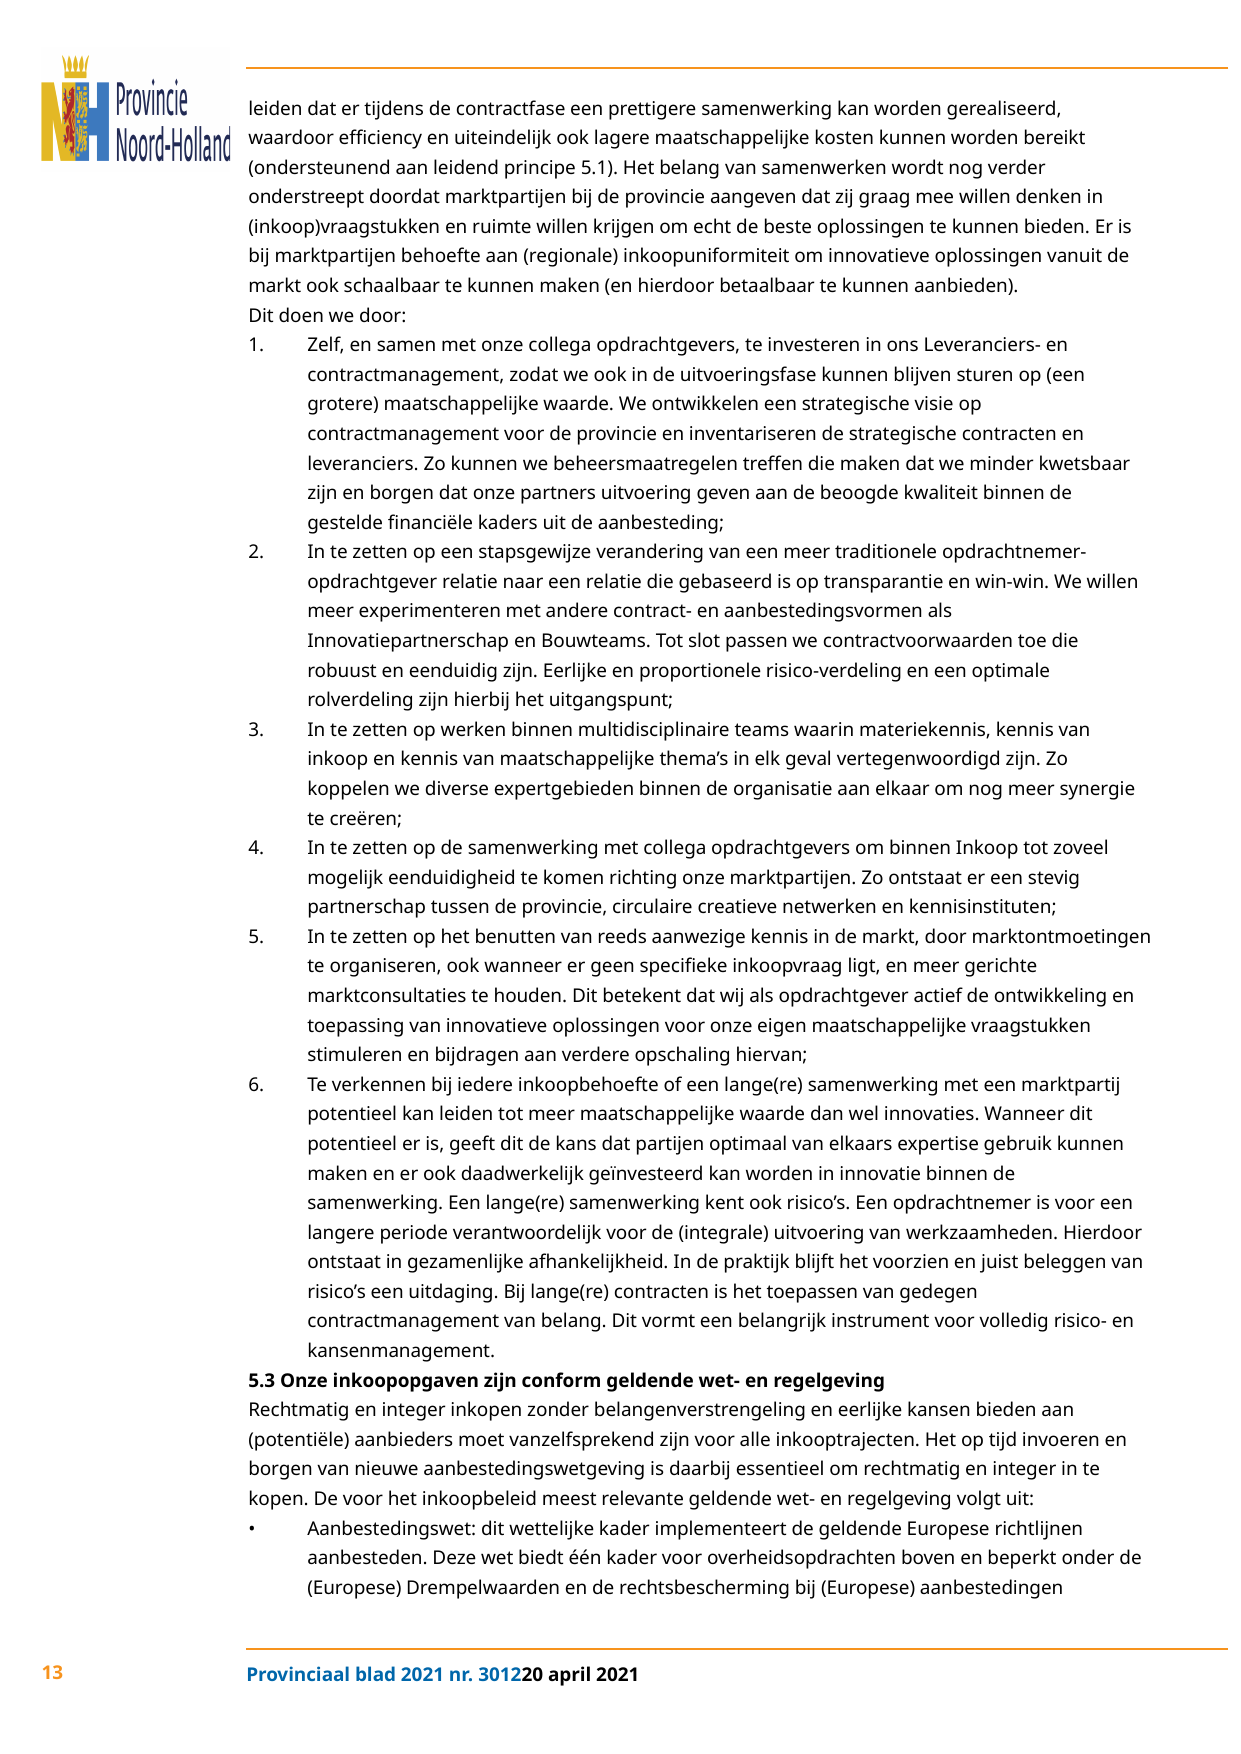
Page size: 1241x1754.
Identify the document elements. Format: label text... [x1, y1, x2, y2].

text Dit doen we door: [248, 302, 1152, 328]
list Te verkennen bij iedere inkoopbehoefte of een lange(re) samenwerking met een marktpartij potentieel kan leiden tot meer maatschappelijke waarde dan wel innovaties. Wanneer dit potentieel er is, geeft dit de kans dat partijen optimaal van elkaars expertise gebruik kunnen maken en er ook daadwerkelijk geïnvesteerd kan worden in innovatie binnen de samenwerking. Een lange(re) samenwerking kent ook risico’s. Een opdrachtnemer is voor een langere periode verantwoordelijk voor de (integrale) uitvoering van werkzaamheden. Hierdoor ontstaat in gezamenlijke afhankelijkheid. In de praktijk blijft het voorzien en juist beleggen van risico’s een uitdaging. Bij lange(re) contracten is het toepassen van gedegen contractmanagement van belang. Dit vormt een belangrijk instrument voor volledig risico- en kansenmanagement. [248, 1071, 1152, 1363]
list In te zetten op de samenwerking met collega opdrachtgevers om binnen Inkoop tot zoveel mogelijk eenduidigheid te komen richting onze marktpartijen. Zo ontstaat er een stevig partnerschap tussen de provincie, circulaire creatieve netwerken en kennisinstituten; [248, 834, 1152, 919]
list Aanbestedingswet: dit wettelijke kader implementeert de geldende Europese richtlijnen aanbesteden. Deze wet biedt één kader voor overheidsopdrachten boven en beperkt onder de (Europese) Drempelwaarden en de rechtsbescherming bij (Europese) aanbestedingen [248, 1515, 1152, 1600]
list In te zetten op een stapsgewijze verandering van een meer traditionele opdrachtnemer-opdrachtgever relatie naar een relatie die gebaseerd is op transparantie en win-win. We willen meer experimenteren met andere contract- en aanbestedingsvormen als Innovatiepartnerschap en Bouwteams. Tot slot passen we contractvoorwaarden toe die robuust en eenduidig zijn. Eerlijke en proportionele risico-verdeling en een optimale rolverdeling zijn hierbij het uitgangspunt; [248, 538, 1152, 712]
text leiden dat er tijdens de contractfase een prettigere samenwerking kan worden gerealiseerd, waardoor efficiency en uiteindelijk ook lagere maatschappelijke kosten kunnen worden bereikt (ondersteunend aan leidend principe 5.1). Het belang van samenwerken wordt nog verder onderstreept doordat marktpartijen bij de provincie aangeven dat zij graag mee willen denken in (inkoop)vraagstukken en ruimte willen krijgen om echt de beste oplossingen te kunnen bieden. Er is bij marktpartijen behoefte aan (regionale) inkoopuniformiteit om innovatieve oplossingen vanuit de markt ook schaalbaar te kunnen maken (en hierdoor betaalbaar te kunnen aanbieden). [248, 95, 1152, 298]
list In te zetten op het benutten van reeds aanwezige kennis in de markt, door marktontmoetingen te organiseren, ook wanneer er geen specifieke inkoopvraag ligt, en meer gerichte marktconsultaties te houden. Dit betekent dat wij als opdrachtgever actief de ontwikkeling en toepassing van innovatieve oplossingen voor onze eigen maatschappelijke vraagstukken stimuleren en bijdragen aan verdere opschaling hiervan; [248, 923, 1152, 1067]
text Rechtmatig en integer inkopen zonder belangenverstrengeling en eerlijke kansen bieden aan (potentiële) aanbieders moet vanzelfsprekend zijn voor alle inkooptrajecten. Het op tijd invoeren en borgen van nieuwe aanbestedingswetgeving is daarbij essentieel om rechtmatig en integer in te kopen. De voor het inkoopbeleid meest relevante geldende wet- en regelgeving volgt uit: [248, 1396, 1152, 1511]
list Zelf, en samen met onze collega opdrachtgevers, te investeren in ons Leveranciers- en contractmanagement, zodat we ook in de uitvoeringsfase kunnen blijven sturen op (een grotere) maatschappelijke waarde. We ontwikkelen een strategische visie op contractmanagement voor de provincie en inventariseren de strategische contracten en leveranciers. Zo kunnen we beheersmaatregelen treffen die maken dat we minder kwetsbaar zijn en borgen dat onze partners uitvoering geven aan de beoogde kwaliteit binnen de gestelde financiële kaders uit de aanbesteding; [248, 331, 1152, 535]
list In te zetten op werken binnen multidisciplinaire teams waarin materiekennis, kennis van inkoop en kennis van maatschappelijke thema’s in elk geval vertegenwoordigd zijn. Zo koppelen we diverse expertgebieden binnen de organisatie aan elkaar om nog meer synergie te creëren; [248, 716, 1152, 831]
text 5.3 Onze inkoopopgaven zijn conform geldende wet- en regelgeving [248, 1367, 1152, 1393]
picture [41, 47, 231, 172]
